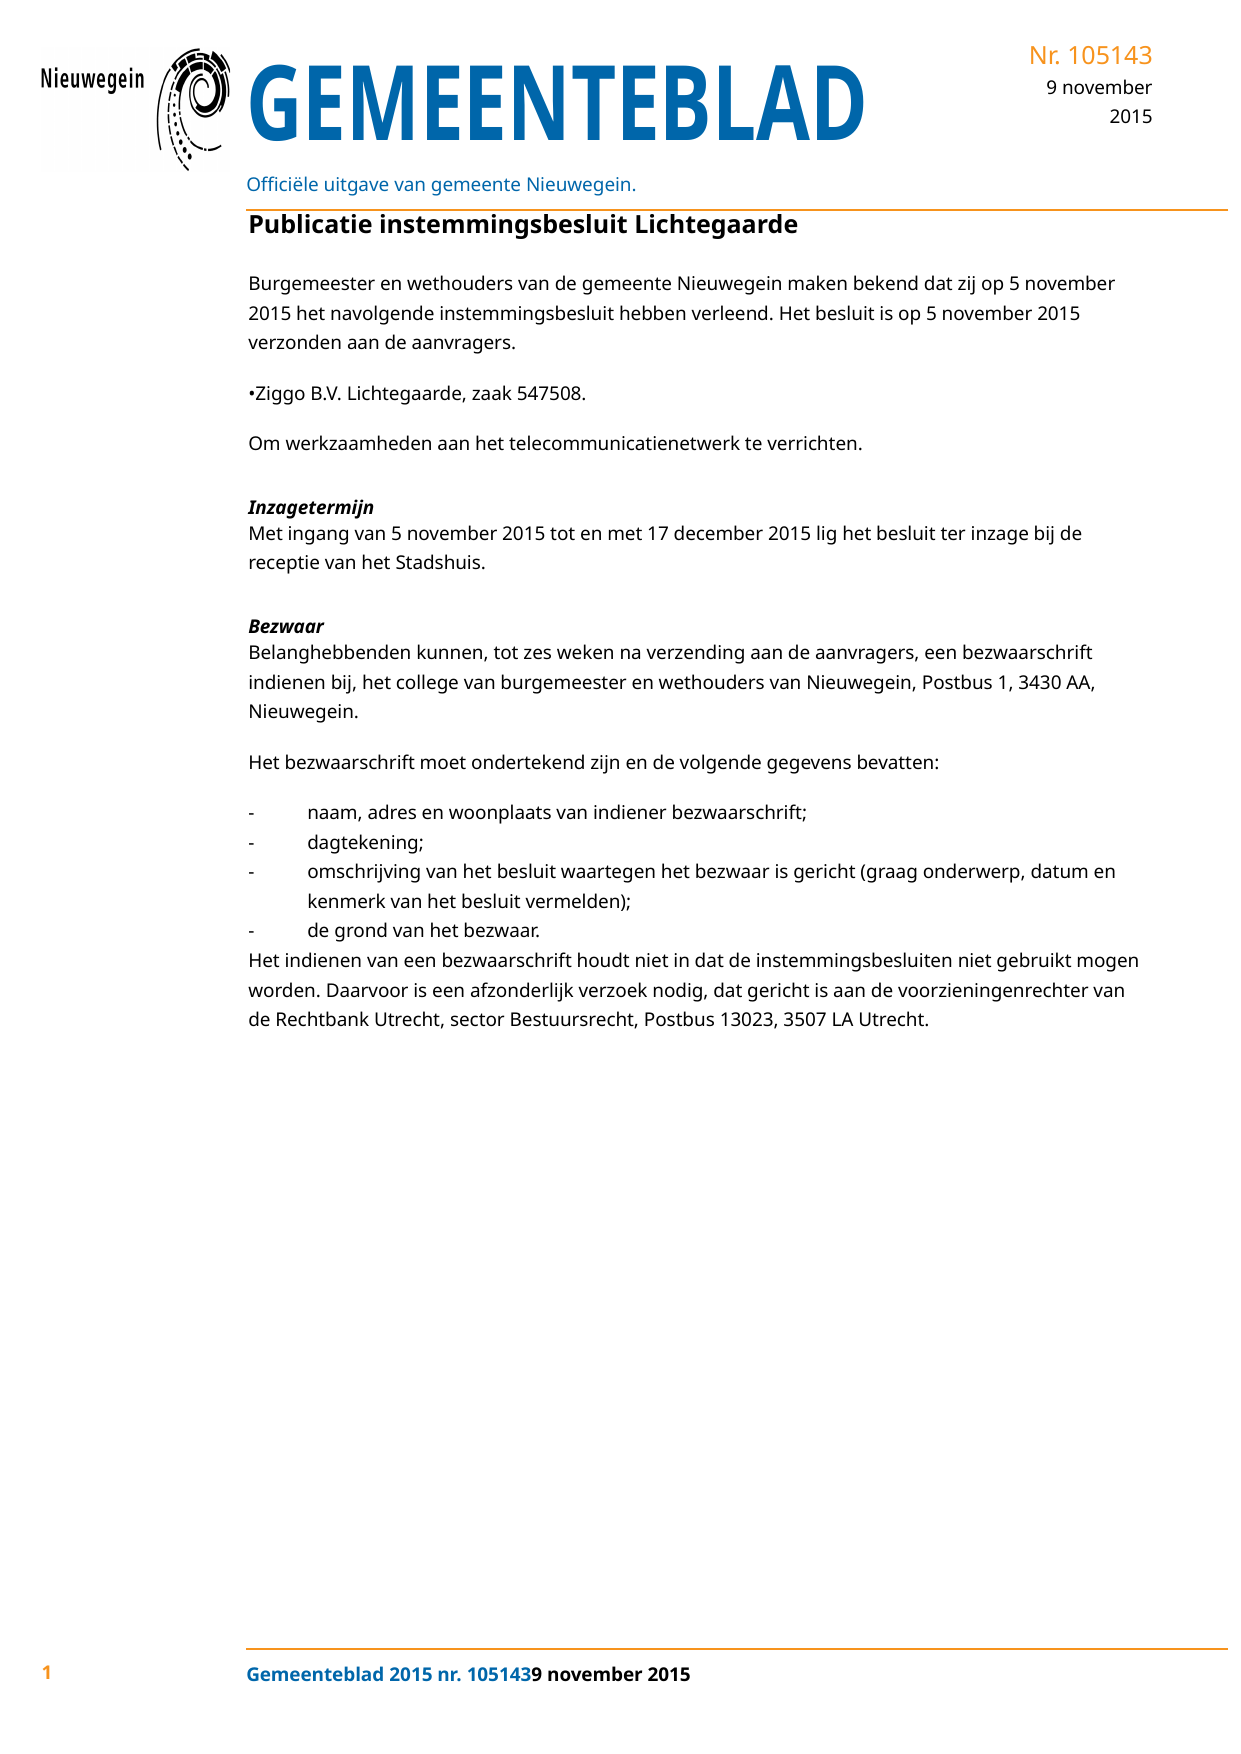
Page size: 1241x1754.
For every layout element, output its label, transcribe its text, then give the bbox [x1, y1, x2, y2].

list omschrijving van het besluit waartegen het bezwaar is gericht (graag onderwerp, datum en kenmerk van het besluit vermelden); [248, 858, 1152, 914]
text Publicatie instemmingsbesluit Lichtegaarde [248, 211, 1152, 241]
text Burgemeester en wethouders van de gemeente Nieuwegein maken bekend dat zij op 5 november 2015 het navolgende instemmingsbesluit hebben verleend. Het besluit is op 5 november 2015 verzonden aan de aanvragers. [248, 270, 1152, 355]
text Om werkzaamheden aan het telecommunicatienetwerk te verrichten. [248, 430, 1152, 456]
text Met ingang van 5 november 2015 tot en met 17 december 2015 lig het besluit ter inzage bij de receptie van het Stadshuis. [248, 520, 1152, 575]
text Bezwaar [248, 613, 1152, 639]
list naam, adres en woonplaats van indiener bezwaarschrift; [248, 799, 1152, 825]
text Inzagetermijn [248, 494, 1152, 520]
text •Ziggo B.V. Lichtegaarde, zaak 547508. [248, 380, 1152, 406]
picture [41, 47, 231, 172]
text Belanghebbenden kunnen, tot zes weken na verzending aan de aanvragers, een bezwaarschrift indienen bij, het college van burgemeester en wethouders van Nieuwegein, Postbus 1, 3430 AA, Nieuwegein. [248, 639, 1152, 724]
list de grond van het bezwaar. [248, 918, 1152, 943]
text Het bezwaarschrift moet ondertekend zijn en de volgende gegevens bevatten: [248, 749, 1152, 774]
text Het indienen van een bezwaarschrift houdt niet in dat de instemmingsbesluiten niet gebruikt mogen worden. Daarvoor is een afzonderlijk verzoek nodig, dat gericht is aan de voorzieningenrechter van de Rechtbank Utrecht, sector Bestuursrecht, Postbus 13023, 3507 LA Utrecht. [248, 947, 1152, 1032]
list dagtekening; [248, 829, 1152, 854]
